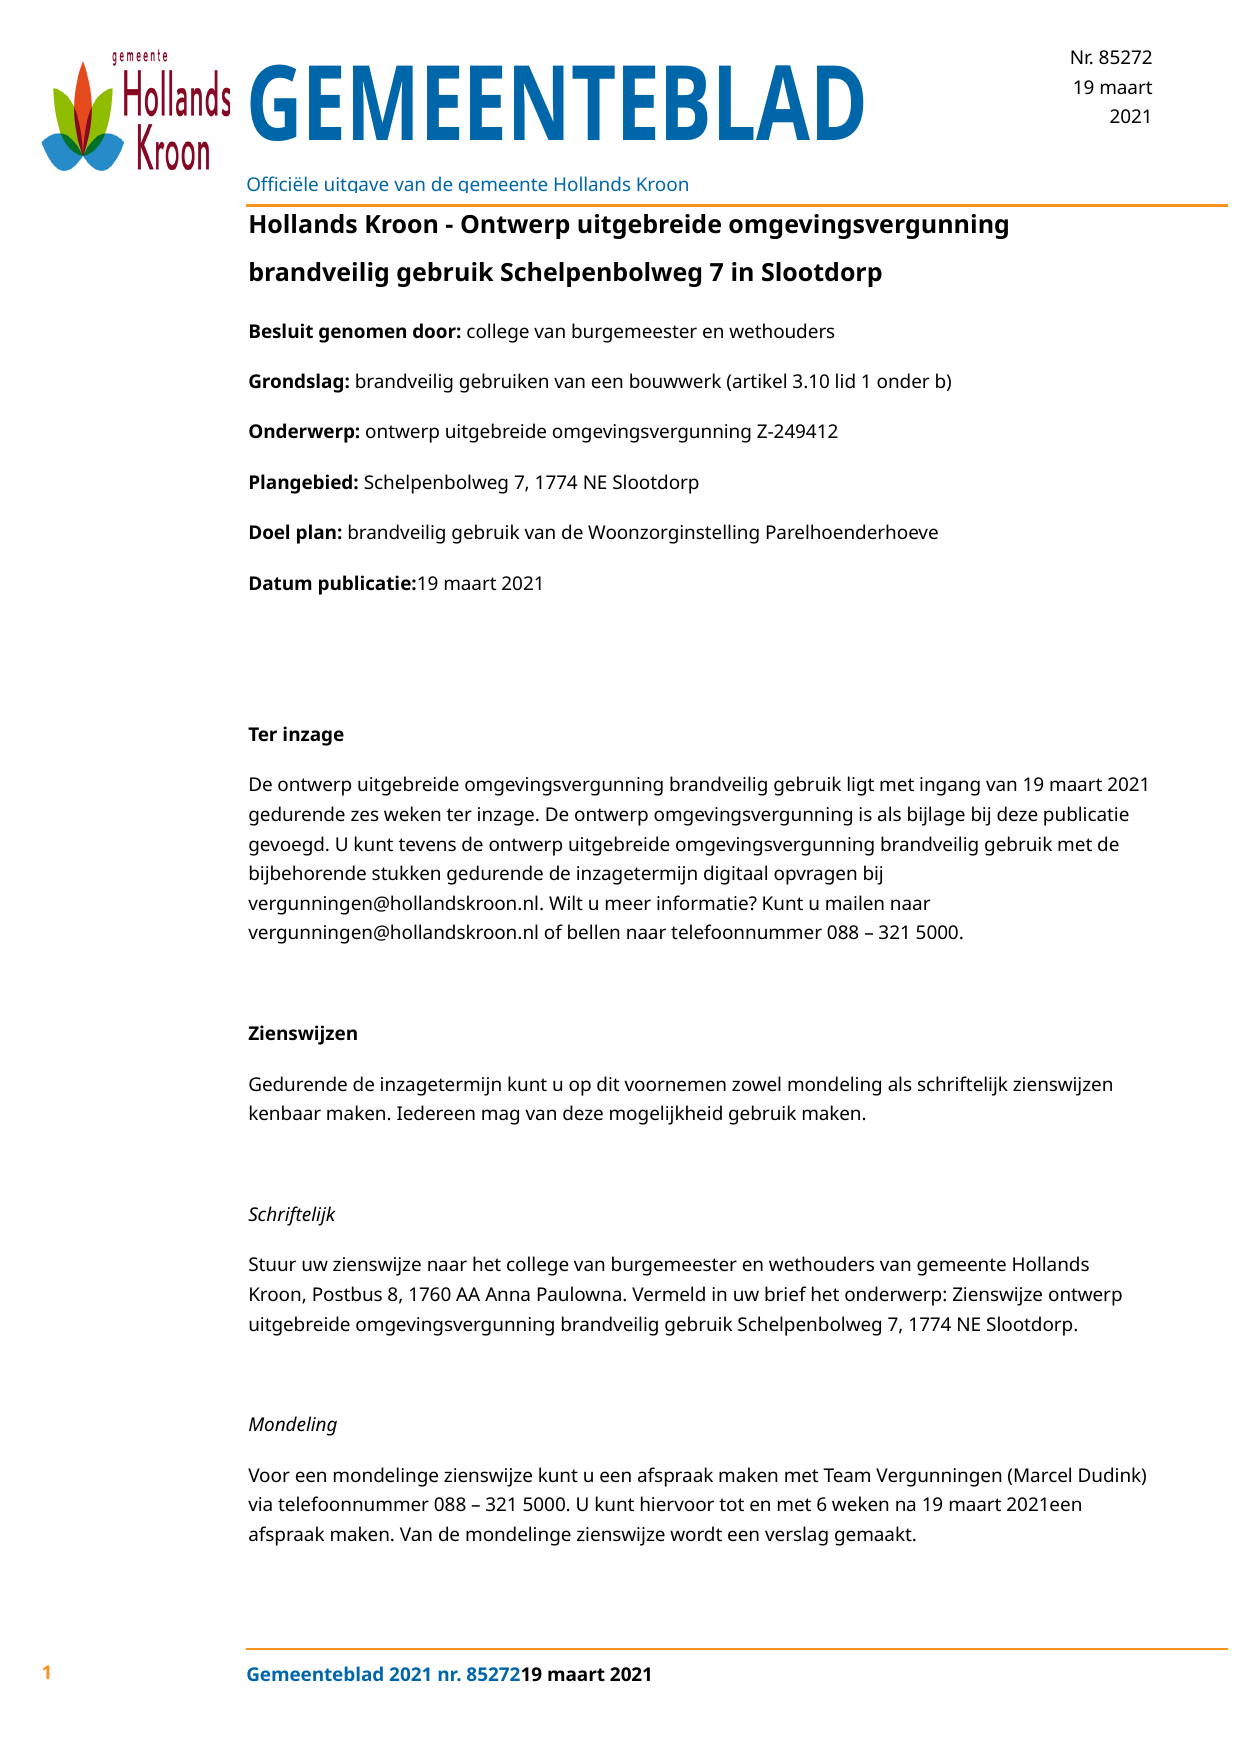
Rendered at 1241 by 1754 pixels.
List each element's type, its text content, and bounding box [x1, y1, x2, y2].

text De ontwerp uitgebreide omgevingsvergunning brandveilig gebruik ligt met ingang van 19 maart 2021 gedurende zes weken ter inzage. De ontwerp omgevingsvergunning is als bijlage bij deze publicatie gevoegd. U kunt tevens de ontwerp uitgebreide omgevingsvergunning brandveilig gebruik met de bijbehorende stukken gedurende de inzagetermijn digitaal opvragen bij vergunningen@hollandskroon.nl. Wilt u meer informatie? Kunt u mailen naar vergunningen@hollandskroon.nl of bellen naar telefoonnummer 088 – 321 5000. [248, 772, 1152, 945]
text Plangebied: Schelpenbolweg 7, 1774 NE Slootdorp [248, 469, 1152, 495]
text Onderwerp: ontwerp uitgebreide omgevingsvergunning Z-249412 [248, 419, 1152, 444]
text Doel plan: brandveilig gebruik van de Woonzorginstelling Parelhoenderhoeve [248, 519, 1152, 545]
text Schriftelijk [248, 1201, 1152, 1227]
text Gedurende de inzagetermijn kunt u op dit voornemen zowel mondeling als schriftelijk zienswijzen kenbaar maken. Iedereen mag van deze mogelijkheid gebruik maken. [248, 1071, 1152, 1126]
text Mondeling [248, 1412, 1152, 1437]
text Stuur uw zienswijze naar het college van burgemeester en wethouders van gemeente Hollands Kroon, Postbus 8, 1760 AA Anna Paulowna. Vermeld in uw brief het onderwerp: Zienswijze ontwerp uitgebreide omgevingsvergunning brandveilig gebruik Schelpenbolweg 7, 1774 NE Slootdorp. [248, 1252, 1152, 1337]
text Datum publicatie:19 maart 2021 [248, 570, 1152, 596]
text Zienswijzen [248, 1020, 1152, 1046]
text Ter inzage [248, 721, 1152, 747]
picture [41, 47, 231, 172]
text Besluit genomen door: college van burgemeester en wethouders [248, 318, 1152, 344]
text Grondslag: brandveilig gebruiken van een bouwwerk (artikel 3.10 lid 1 onder b) [248, 368, 1152, 394]
text Hollands Kroon - Ontwerp uitgebreide omgevingsvergunning brandveilig gebruik Schelpenbolweg 7 in Slootdorp [248, 207, 1152, 288]
text Voor een mondelinge zienswijze kunt u een afspraak maken met Team Vergunningen (Marcel Dudink) via telefoonnummer 088 – 321 5000. U kunt hiervoor tot en met 6 weken na 19 maart 2021een afspraak maken. Van de mondelinge zienswijze wordt een verslag gemaakt. [248, 1462, 1152, 1547]
